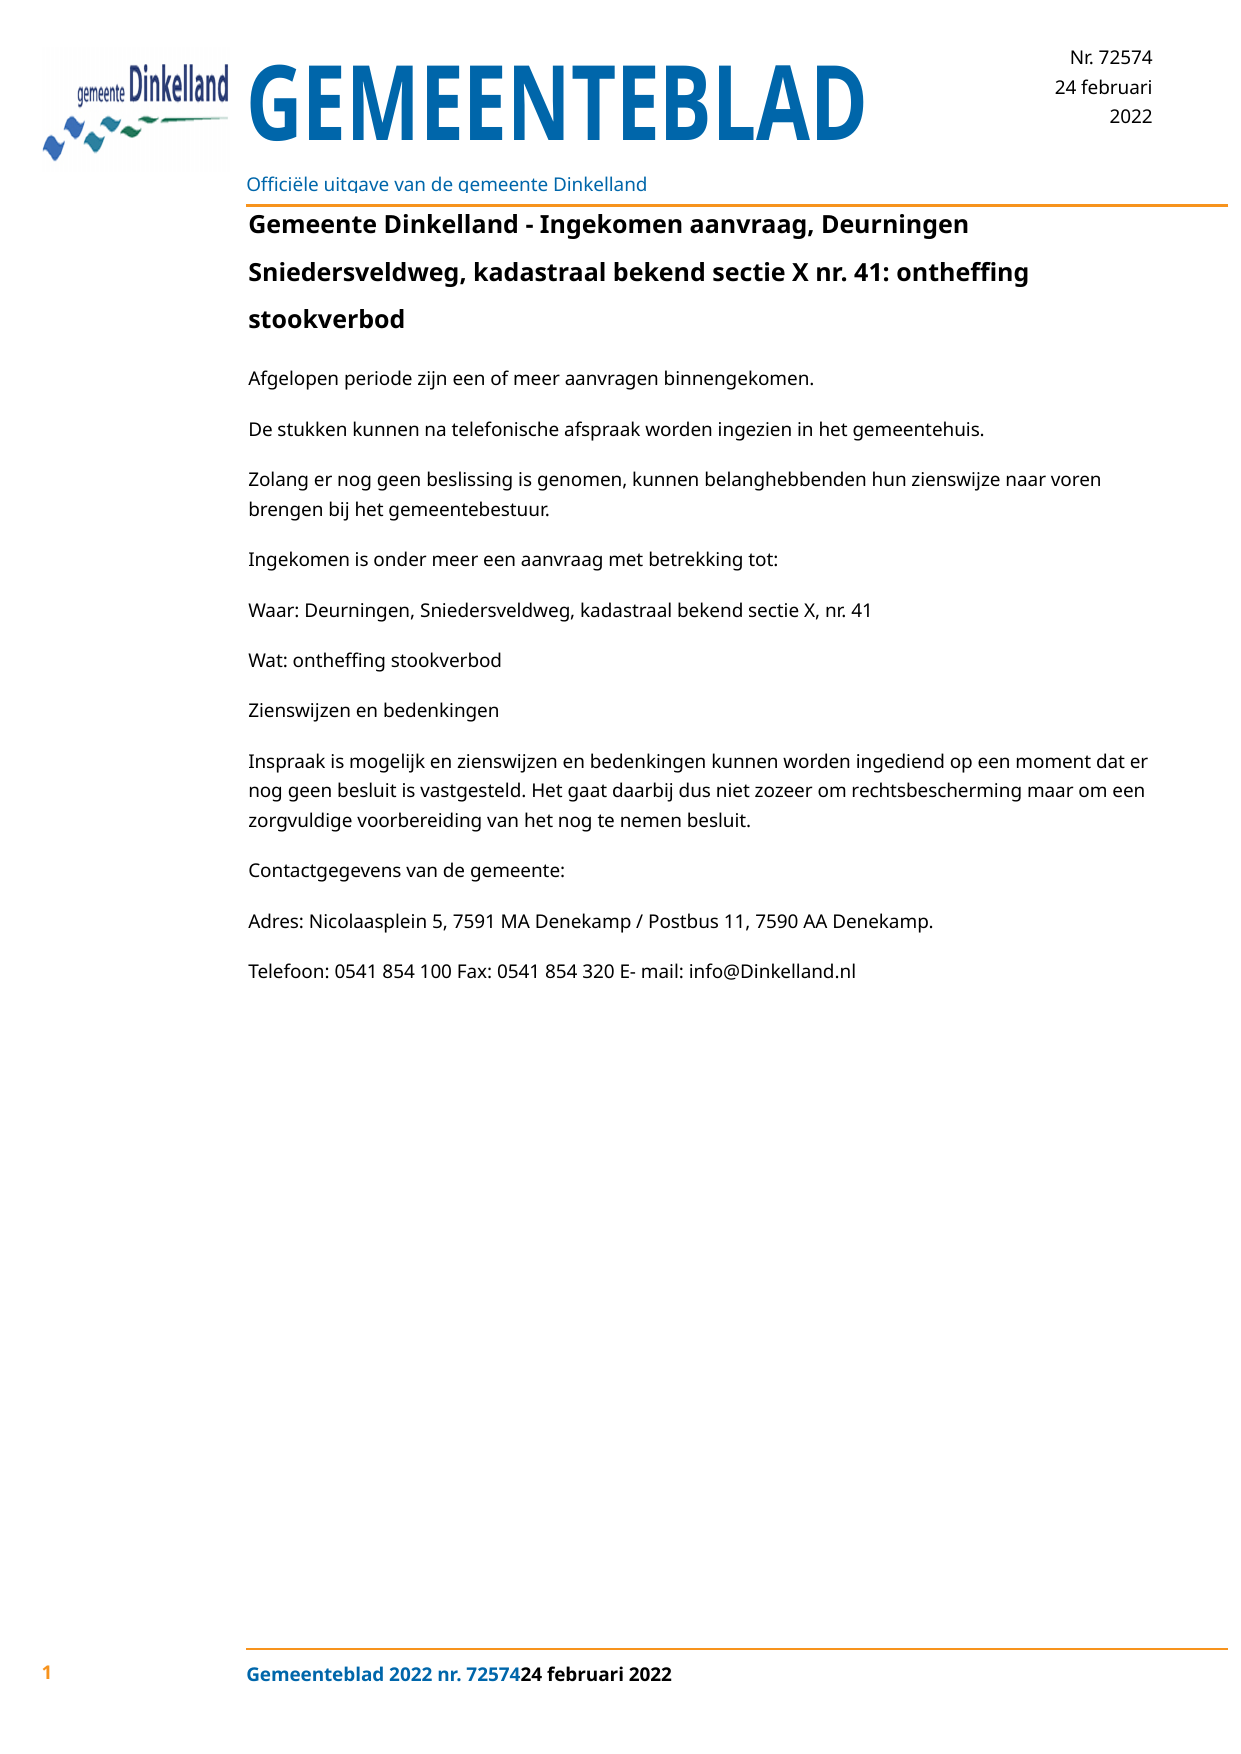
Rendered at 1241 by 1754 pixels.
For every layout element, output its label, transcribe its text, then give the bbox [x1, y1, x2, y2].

text De stukken kunnen na telefonische afspraak worden ingezien in het gemeentehuis. [248, 416, 1152, 442]
text Ingekomen is onder meer een aanvraag met betrekking tot: [248, 546, 1152, 572]
text Wat: ontheffing stookverbod [248, 647, 1152, 673]
text Adres: Nicolaasplein 5, 7591 MA Denekamp / Postbus 11, 7590 AA Denekamp. [248, 908, 1152, 934]
text Gemeente Dinkelland - Ingekomen aanvraag, Deurningen Sniedersveldweg, kadastraal bekend sectie X nr. 41: ontheffing stookverbod [248, 207, 1152, 336]
text Waar: Deurningen, Sniedersveldweg, kadastraal bekend sectie X, nr. 41 [248, 597, 1152, 622]
picture [41, 47, 231, 172]
text Afgelopen periode zijn een of meer aanvragen binnengekomen. [248, 366, 1152, 391]
text Inspraak is mogelijk en zienswijzen en bedenkingen kunnen worden ingediend op een moment dat er nog geen besluit is vastgesteld. Het gaat daarbij dus niet zozeer om rechtsbescherming maar om een zorgvuldige voorbereiding van het nog te nemen besluit. [248, 748, 1152, 833]
text Telefoon: 0541 854 100 Fax: 0541 854 320 E- mail: info@Dinkelland.nl [248, 958, 1152, 984]
text Contactgegevens van de gemeente: [248, 858, 1152, 883]
text Zienswijzen en bedenkingen [248, 698, 1152, 723]
text Zolang er nog geen beslissing is genomen, kunnen belanghebbenden hun zienswijze naar voren brengen bij het gemeentebestuur. [248, 466, 1152, 522]
